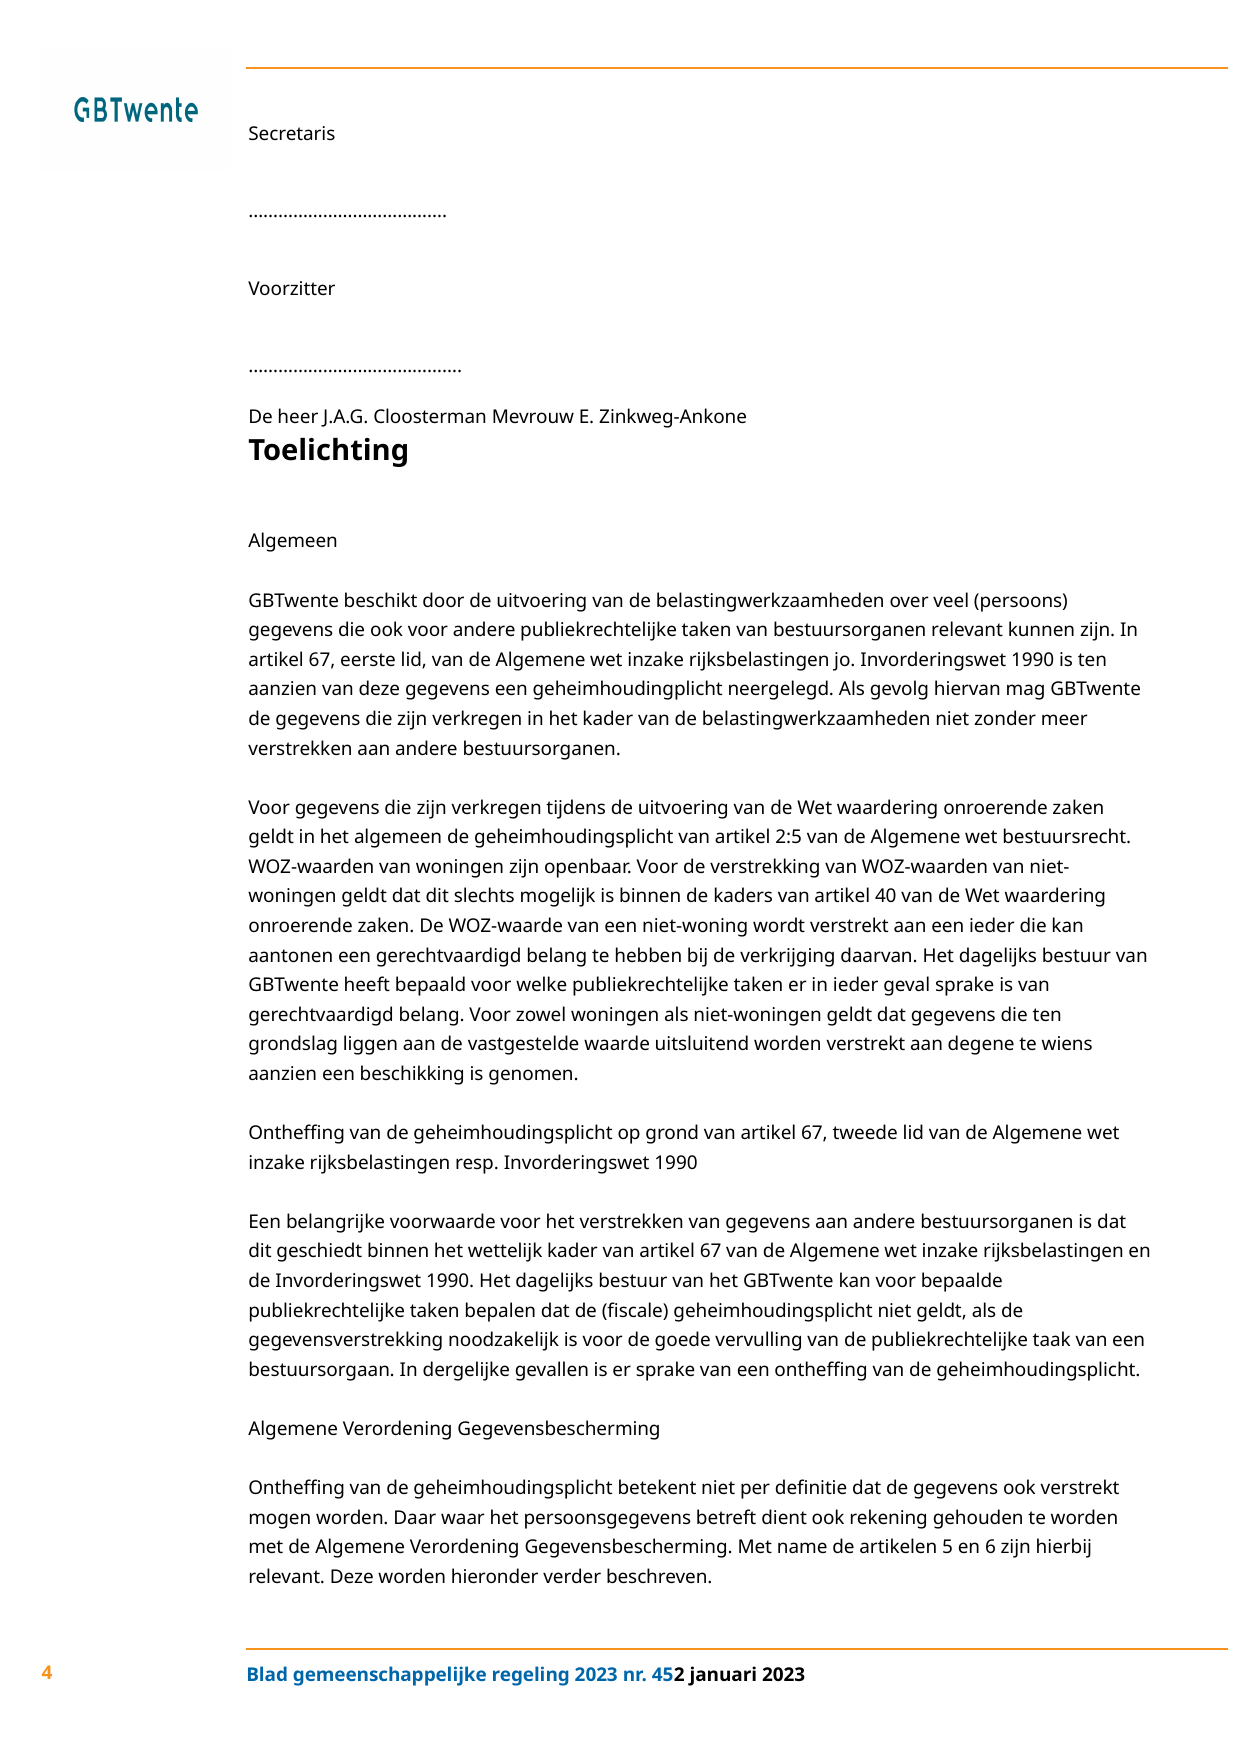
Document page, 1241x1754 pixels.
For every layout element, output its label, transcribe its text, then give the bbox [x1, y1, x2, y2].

text Voorzitter [248, 275, 1152, 301]
text Een belangrijke voorwaarde voor het verstrekken van gegevens aan andere bestuursorganen is dat dit geschiedt binnen het wettelijk kader van artikel 67 van de Algemene wet inzake rijksbelastingen en de Invorderingswet 1990. Het dagelijks bestuur van het GBTwente kan voor bepaalde publiekrechtelijke taken bepalen dat de (fiscale) geheimhoudingsplicht niet geldt, als de gegevensverstrekking noodzakelijk is voor de goede vervulling van de publiekrechtelijke taak van een bestuursorgaan. In dergelijke gevallen is er sprake van een ontheffing van de geheimhoudingsplicht. [248, 1208, 1152, 1382]
text …………………………………. [248, 198, 1152, 223]
text ……………………………………. [248, 352, 1152, 378]
text Ontheffing van de geheimhoudingsplicht betekent niet per definitie dat de gegevens ook verstrekt mogen worden. Daar waar het persoonsgegevens betreft dient ook rekening gehouden te worden met de Algemene Verordening Gegevensbescherming. Met name de artikelen 5 en 6 zijn hierbij relevant. Deze worden hieronder verder beschreven. [248, 1474, 1152, 1589]
text De heer J.A.G. Cloosterman Mevrouw E. Zinkweg-Ankone [248, 403, 1152, 429]
text Ontheffing van de geheimhoudingsplicht op grond van artikel 67, tweede lid van de Algemene wet inzake rijksbelastingen resp. Invorderingswet 1990 [248, 1119, 1152, 1175]
picture [41, 47, 231, 172]
text GBTwente beschikt door de uitvoering van de belastingwerkzaamheden over veel (persoons) gegevens die ook voor andere publiekrechtelijke taken van bestuursorganen relevant kunnen zijn. In artikel 67, eerste lid, van de Algemene wet inzake rijksbelastingen jo. Invorderingswet 1990 is ten aanzien van deze gegevens een geheimhoudingplicht neergelegd. Als gevolg hiervan mag GBTwente de gegevens die zijn verkregen in het kader van de belastingwerkzaamheden niet zonder meer verstrekken aan andere bestuursorganen. [248, 587, 1152, 761]
text Toelichting [248, 429, 1152, 469]
text Voor gegevens die zijn verkregen tijdens de uitvoering van de Wet waardering onroerende zaken geldt in het algemeen de geheimhoudingsplicht van artikel 2:5 van de Algemene wet bestuursrecht. WOZ-waarden van woningen zijn openbaar. Voor de verstrekking van WOZ-waarden van niet-woningen geldt dat dit slechts mogelijk is binnen de kaders van artikel 40 van de Wet waardering onroerende zaken. De WOZ-waarde van een niet-woning wordt verstrekt aan een ieder die kan aantonen een gerechtvaardigd belang te hebben bij de verkrijging daarvan. Het dagelijks bestuur van GBTwente heeft bepaald voor welke publiekrechtelijke taken er in ieder geval sprake is van gerechtvaardigd belang. Voor zowel woningen als niet-woningen geldt dat gegevens die ten grondslag liggen aan de vastgestelde waarde uitsluitend worden verstrekt aan degene te wiens aanzien een beschikking is genomen. [248, 794, 1152, 1086]
text Algemene Verordening Gegevensbescherming [248, 1415, 1152, 1441]
text Algemeen [248, 528, 1152, 553]
text Secretaris [248, 121, 1152, 146]
